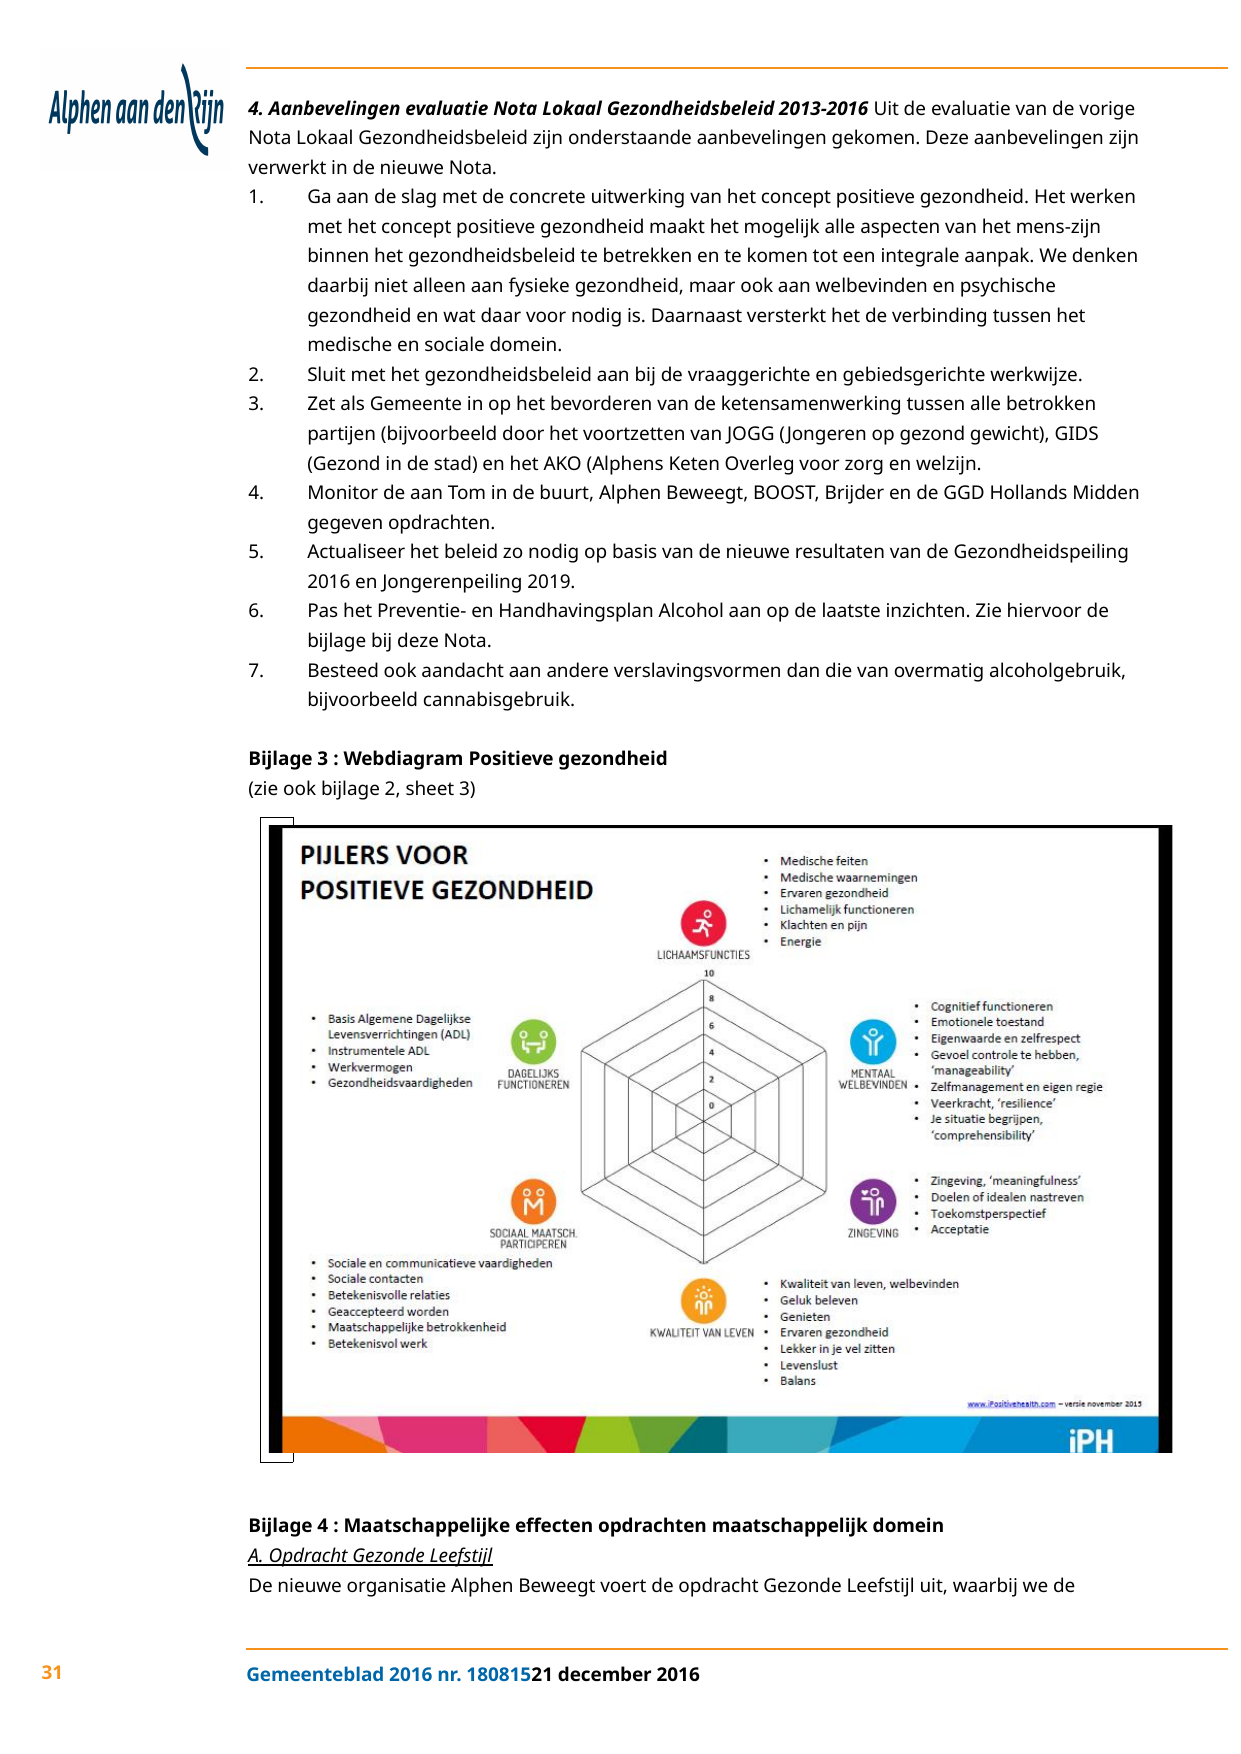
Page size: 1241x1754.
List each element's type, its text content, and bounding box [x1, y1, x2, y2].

text (zie ook bijlage 2, sheet 3) [248, 775, 1152, 801]
list Ga aan de slag met de concrete uitwerking van het concept positieve gezondheid. Het werken met het concept positieve gezondheid maakt het mogelijk alle aspecten van het mens-zijn binnen het gezondheidsbeleid te betrekken en te komen tot een integrale aanpak. We denken daarbij niet alleen aan fysieke gezondheid, maar ook aan welbevinden en psychische gezondheid en wat daar voor nodig is. Daarnaast versterkt het de verbinding tussen het medische en sociale domein. [248, 183, 1152, 357]
list Besteed ook aandacht aan andere verslavingsvormen dan die van overmatig alcoholgebruik, bijvoorbeeld cannabisgebruik. [248, 657, 1152, 712]
list Zet als Gemeente in op het bevorderen van de ketensamenwerking tussen alle betrokken partijen (bijvoorbeeld door het voortzetten van JOGG (Jongeren op gezond gewicht), GIDS (Gezond in de stad) en het AKO (Alphens Keten Overleg voor zorg en welzijn. [248, 391, 1152, 476]
text Bijlage 4 : Maatschappelijke effecten opdrachten maatschappelijk domein [248, 1513, 1152, 1538]
list Sluit met het gezondheidsbeleid aan bij de vraaggerichte en gebiedsgerichte werkwijze. [248, 361, 1152, 387]
list Actualiseer het beleid zo nodig op basis van de nieuwe resultaten van de Gezondheidspeiling 2016 en Jongerenpeiling 2019. [248, 538, 1152, 594]
picture [268, 825, 1173, 1453]
text A. Opdracht Gezonde Leefstijl [248, 1542, 1152, 1568]
picture [1068, 1425, 1114, 1453]
list Pas het Preventie- en Handhavingsplan Alcohol aan op de laatste inzichten. Zie hiervoor de bijlage bij deze Nota. [248, 598, 1152, 653]
text De nieuwe organisatie Alphen Beweegt voert de opdracht Gezonde Leefstijl uit, waarbij we de [248, 1572, 1152, 1598]
picture [41, 47, 231, 172]
list Monitor de aan Tom in de buurt, Alphen Beweegt, BOOST, Brijder en de GGD Hollands Midden gegeven opdrachten. [248, 479, 1152, 535]
text Bijlage 3 : Webdiagram Positieve gezondheid [248, 746, 1152, 771]
text 4. Aanbevelingen evaluatie Nota Lokaal Gezondheidsbeleid 2013-2016 Uit de evaluatie van de vorige Nota Lokaal Gezondheidsbeleid zijn onderstaande aanbevelingen gekomen. Deze aanbevelingen zijn verwerkt in de nieuwe Nota. [248, 95, 1152, 180]
